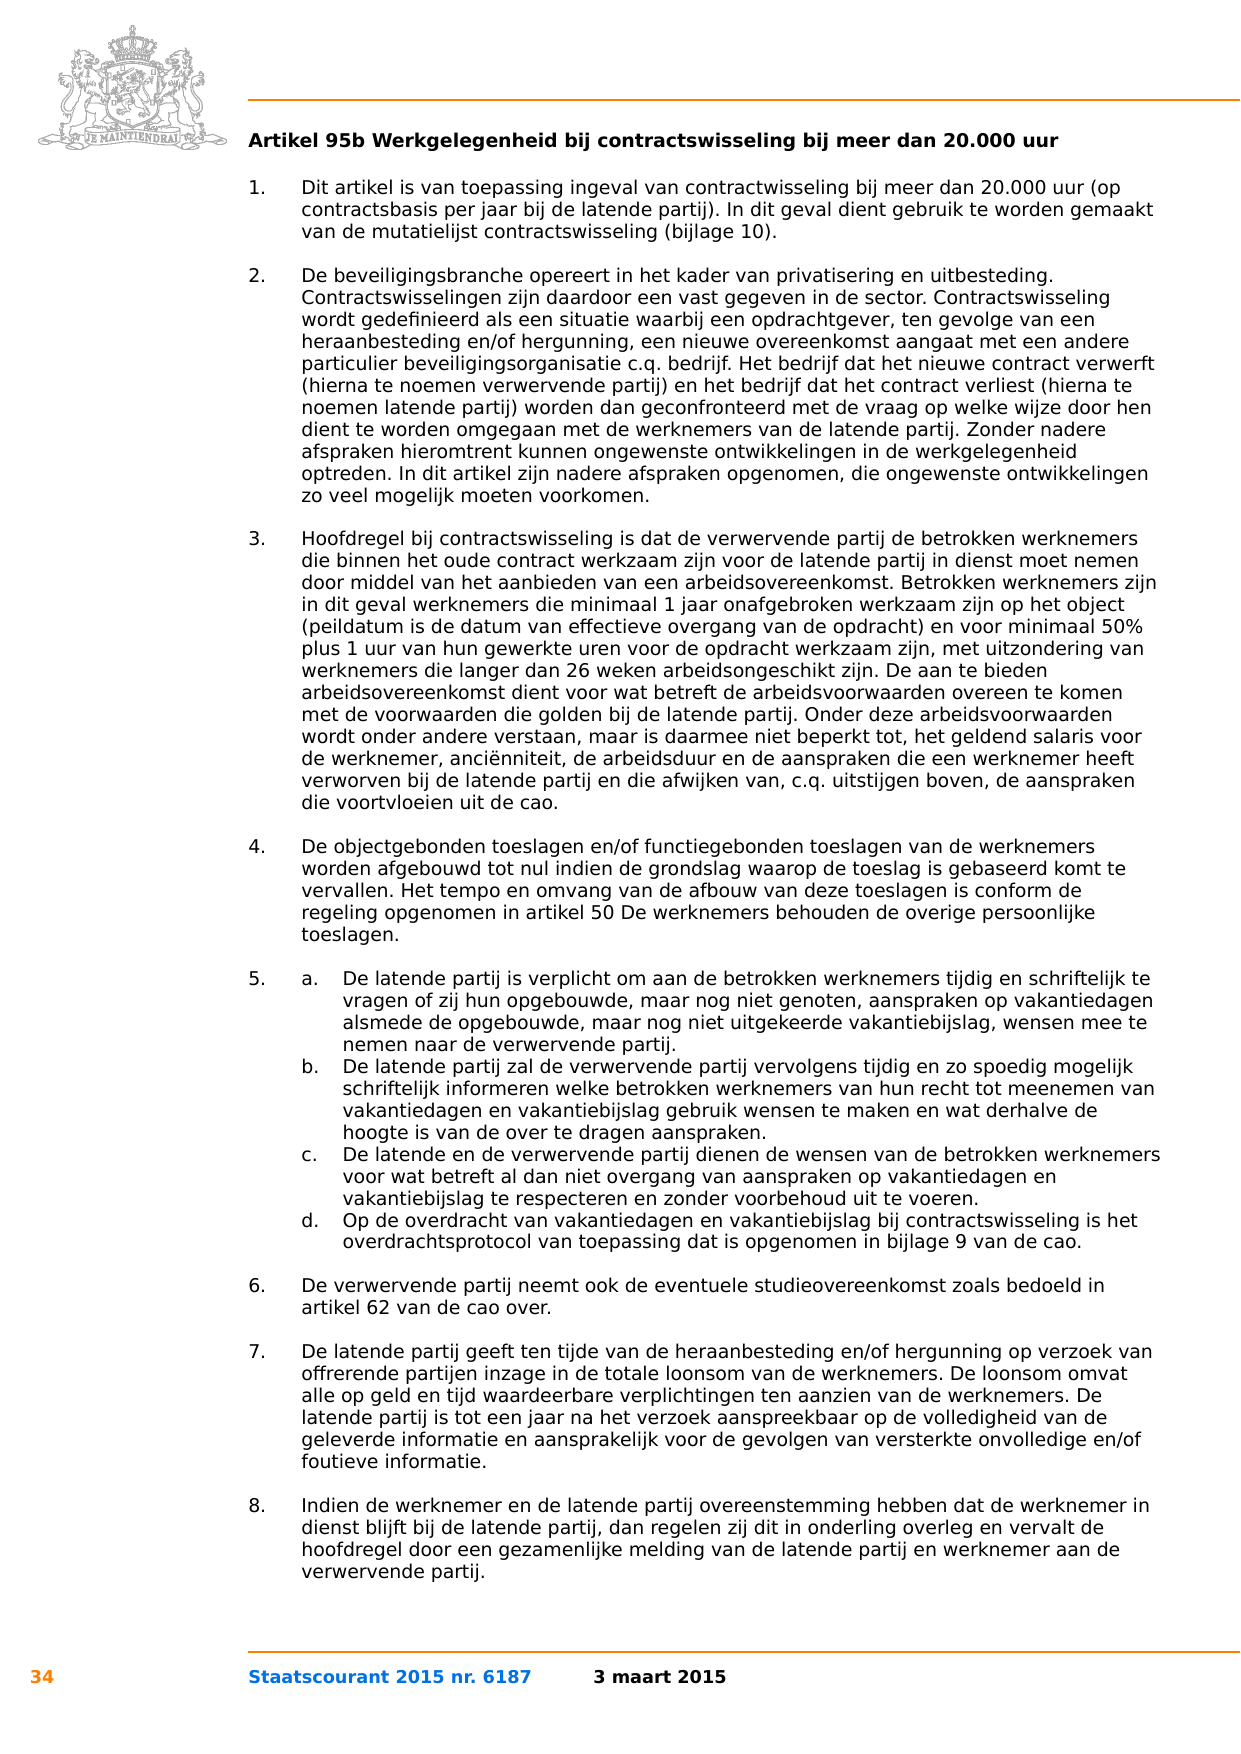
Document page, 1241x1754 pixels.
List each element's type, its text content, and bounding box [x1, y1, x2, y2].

text 3. Hoofdregel bij contractswisseling is dat de verwervende partij de betrokken werknemers die binnen het oude contract werkzaam zijn voor de latende partij in dienst moet nemen door middel van het aanbieden van een arbeidsovereenkomst. Betrokken werknemers zijn in dit geval werknemers die minimaal 1 jaar onafgebroken werkzaam zijn op het object (peildatum is de datum van effectieve overgang van de opdracht) en voor minimaal 50% plus 1 uur van hun gewerkte uren voor de opdracht werkzaam zijn, met uitzondering van werknemers die langer dan 26 weken arbeidsongeschikt zijn. De aan te bieden arbeidsovereenkomst dient voor wat betreft de arbeidsvoorwaarden overeen te komen met de voorwaarden die golden bij de latende partij. Onder deze arbeidsvoorwaarden wordt onder andere verstaan, maar is daarmee niet beperkt tot, het geldend salaris voor de werknemer, anciënniteit, de arbeidsduur en de aanspraken die een werknemer heeft verworven bij de latende partij en die afwijken van, c.q. uitstijgen boven, de aanspraken die voortvloeien uit de cao. [248, 528, 1163, 814]
text 6. De verwervende partij neemt ook de eventuele studieovereenkomst zoals bedoeld in artikel 62 van de cao over. [248, 1275, 1163, 1319]
text 1. Dit artikel is van toepassing ingeval van contractwisseling bij meer dan 20.000 uur (op contractsbasis per jaar bij de latende partij). In dit geval dient gebruik te worden gemaakt van de mutatielijst contractswisseling (bijlage 10). [248, 177, 1163, 243]
text 4. De objectgebonden toeslagen en/of functiegebonden toeslagen van de werknemers worden afgebouwd tot nul indien de grondslag waarop de toeslag is gebaseerd komt te vervallen. Het tempo en omvang van de afbouw van deze toeslagen is conform de regeling opgenomen in artikel 50 De werknemers behouden de overige persoonlijke toeslagen. [248, 836, 1163, 946]
subtitle Artikel 95b Werkgelegenheid bij contractswisseling bij meer dan 20.000 uur [248, 130, 1163, 152]
text 2. De beveiligingsbranche opereert in het kader van privatisering en uitbesteding. Contractswisselingen zijn daardoor een vast gegeven in de sector. Contractswisseling wordt gedefinieerd als een situatie waarbij een opdrachtgever, ten gevolge van een heraanbesteding en/of hergunning, een nieuwe overeenkomst aangaat met een andere particulier beveiligingsorganisatie c.q. bedrijf. Het bedrijf dat het nieuwe contract verwerft (hierna te noemen verwervende partij) en het bedrijf dat het contract verliest (hierna te noemen latende partij) worden dan geconfronteerd met de vraag op welke wijze door hen dient te worden omgegaan met de werknemers van de latende partij. Zonder nadere afspraken hieromtrent kunnen ongewenste ontwikkelingen in de werkgelegenheid optreden. In dit artikel zijn nadere afspraken opgenomen, die ongewenste ontwikkelingen zo veel mogelijk moeten voorkomen. [248, 265, 1163, 506]
text d. Op de overdracht van vakantiedagen en vakantiebijslag bij contractswisseling is het overdrachtsprotocol van toepassing dat is opgenomen in bijlage 9 van de cao. [301, 1209, 1163, 1253]
text c. De latende en de verwervende partij dienen de wensen van de betrokken werknemers voor wat betreft al dan niet overgang van aanspraken op vakantiedagen en vakantiebijslag te respecteren en zonder voorbehoud uit te voeren. [301, 1143, 1163, 1209]
text 5. a. De latende partij is verplicht om aan de betrokken werknemers tijdig en schriftelijk te vragen of zij hun opgebouwde, maar nog niet genoten, aanspraken op vakantiedagen alsmede de opgebouwde, maar nog niet uitgekeerde vakantiebijslag, wensen mee te nemen naar de verwervende partij. [248, 968, 1163, 1056]
text 8. Indien de werknemer en de latende partij overeenstemming hebben dat de werknemer in dienst blijft bij de latende partij, dan regelen zij dit in onderling overleg en vervalt de hoofdregel door een gezamenlijke melding van de latende partij en werknemer aan de verwervende partij. [248, 1495, 1163, 1583]
picture [38, 25, 227, 150]
text b. De latende partij zal de verwervende partij vervolgens tijdig en zo spoedig mogelijk schriftelijk informeren welke betrokken werknemers van hun recht tot meenemen van vakantiedagen en vakantiebijslag gebruik wensen te maken en wat derhalve de hoogte is van de over te dragen aanspraken. [301, 1056, 1163, 1143]
text 7. De latende partij geeft ten tijde van de heraanbesteding en/of hergunning op verzoek van offrerende partijen inzage in de totale loonsom van de werknemers. De loonsom omvat alle op geld en tijd waardeerbare verplichtingen ten aanzien van de werknemers. De latende partij is tot een jaar na het verzoek aanspreekbaar op de volledigheid van de geleverde informatie en aansprakelijk voor de gevolgen van versterkte onvolledige en/of foutieve informatie. [248, 1341, 1163, 1473]
